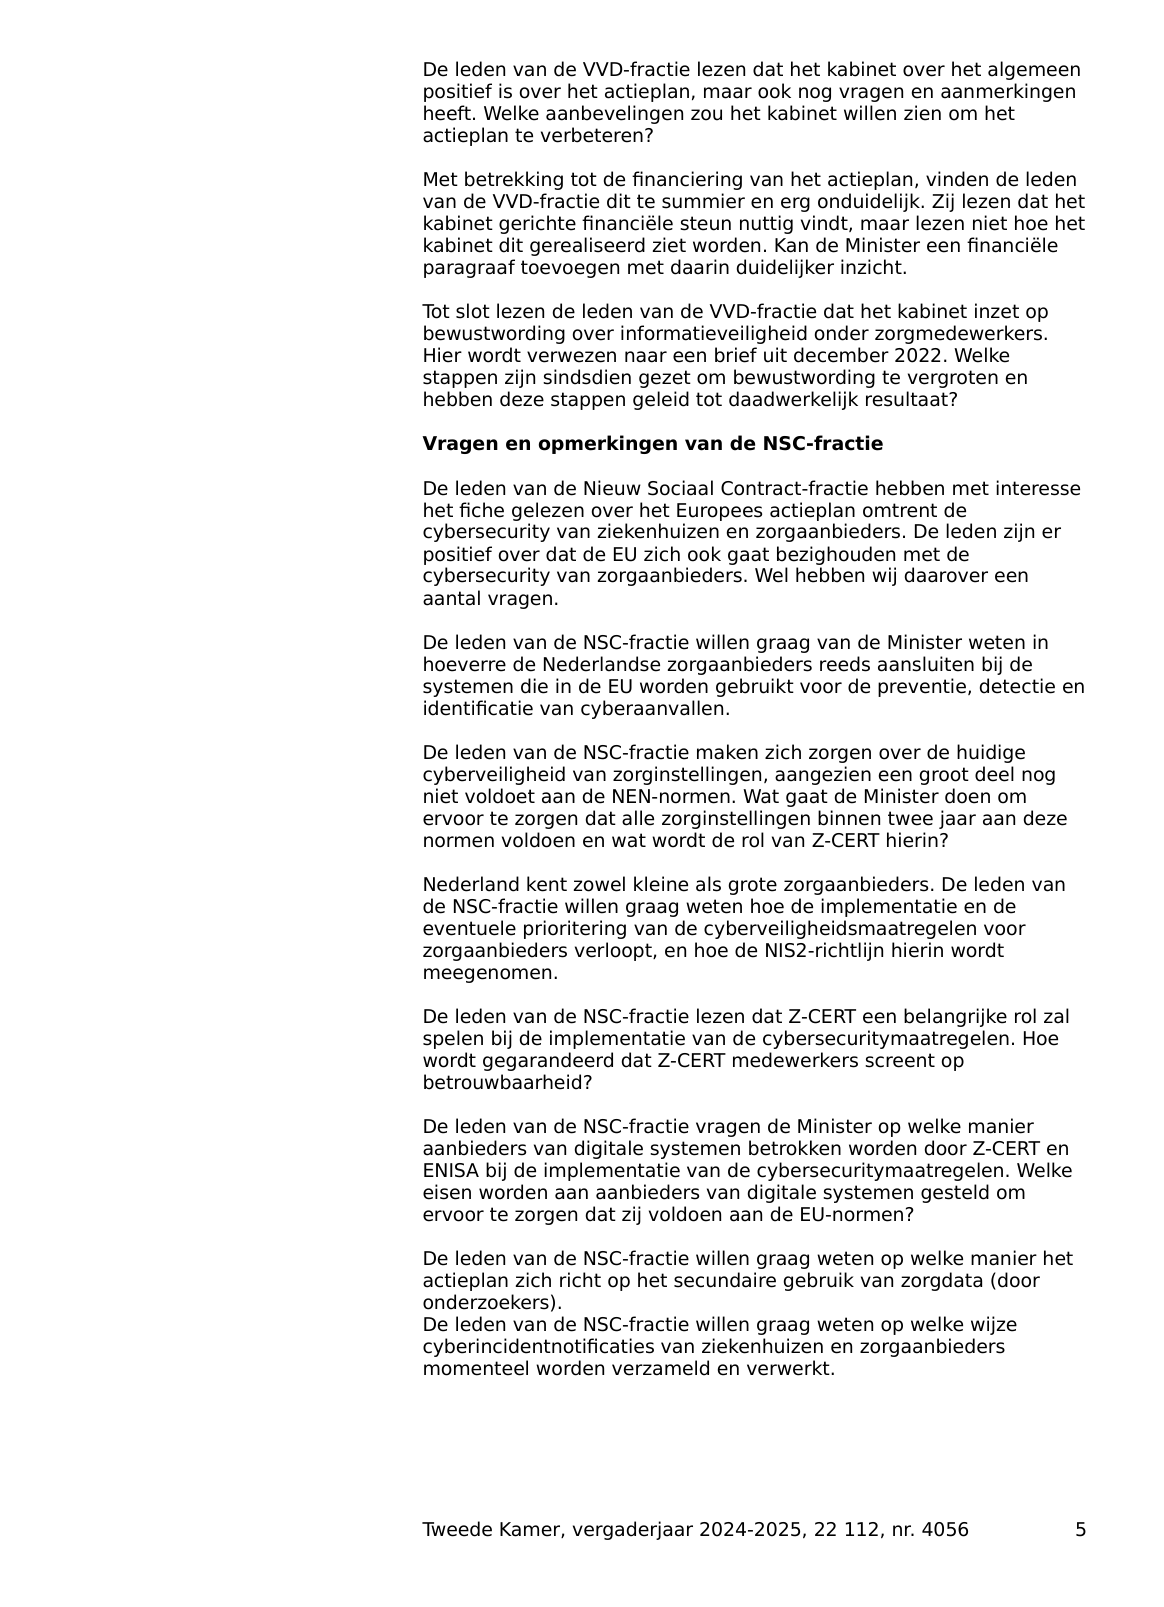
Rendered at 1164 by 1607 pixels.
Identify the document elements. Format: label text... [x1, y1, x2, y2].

text Nederland kent zowel kleine als grote zorgaanbieders. De leden van de NSC-fractie willen graag weten hoe de implementatie en de eventuele prioritering van de cyberveiligheidsmaatregelen voor zorgaanbieders verloopt, en hoe de NIS2-richtlijn hierin wordt meegenomen. [422, 874, 1087, 984]
text De leden van de Nieuw Sociaal Contract-fractie hebben met interesse het fiche gelezen over het Europees actieplan omtrent de cybersecurity van ziekenhuizen en zorgaanbieders. De leden zijn er positief over dat de EU zich ook gaat bezighouden met de cybersecurity van zorgaanbieders. Wel hebben wij daarover een aantal vragen. [422, 477, 1087, 609]
text De leden van de NSC-fractie willen graag weten op welke wijze cyberincidentnotificaties van ziekenhuizen en zorgaanbieders momenteel worden verzameld en verwerkt. [422, 1314, 1087, 1380]
text De leden van de NSC-fractie willen graag van de Minister weten in hoeverre de Nederlandse zorgaanbieders reeds aansluiten bij de systemen die in de EU worden gebruikt voor de preventie, detectie en identificatie van cyberaanvallen. [422, 632, 1087, 719]
text Met betrekking tot de financiering van het actieplan, vinden de leden van de VVD-fractie dit te summier en erg onduidelijk. Zij lezen dat het kabinet gerichte financiële steun nuttig vindt, maar lezen niet hoe het kabinet dit gerealiseerd ziet worden. Kan de Minister een financiële paragraaf toevoegen met daarin duidelijker inzicht. [422, 169, 1087, 279]
text De leden van de NSC-fractie willen graag weten op welke manier het actieplan zich richt op het secundaire gebruik van zorgdata (door onderzoekers). [422, 1248, 1087, 1314]
text De leden van de VVD-fractie lezen dat het kabinet over het algemeen positief is over het actieplan, maar ook nog vragen en aanmerkingen heeft. Welke aanbevelingen zou het kabinet willen zien om het actieplan te verbeteren? [422, 59, 1087, 147]
text De leden van de NSC-fractie lezen dat Z-CERT een belangrijke rol zal spelen bij de implementatie van de cybersecuritymaatregelen. Hoe wordt gegarandeerd dat Z-CERT medewerkers screent op betrouwbaarheid? [422, 1006, 1087, 1094]
text De leden van de NSC-fractie maken zich zorgen over de huidige cyberveiligheid van zorginstellingen, aangezien een groot deel nog niet voldoet aan de NEN-normen. Wat gaat de Minister doen om ervoor te zorgen dat alle zorginstellingen binnen twee jaar aan deze normen voldoen en wat wordt de rol van Z-CERT hierin? [422, 742, 1087, 852]
subtitle Vragen en opmerkingen van de NSC-fractie [422, 433, 1087, 455]
text De leden van de NSC-fractie vragen de Minister op welke manier aanbieders van digitale systemen betrokken worden door Z-CERT en ENISA bij de implementatie van de cybersecuritymaatregelen. Welke eisen worden aan aanbieders van digitale systemen gesteld om ervoor te zorgen dat zij voldoen aan de EU-normen? [422, 1116, 1087, 1226]
text Tot slot lezen de leden van de VVD-fractie dat het kabinet inzet op bewustwording over informatieveiligheid onder zorgmedewerkers. Hier wordt verwezen naar een brief uit december 2022. Welke stappen zijn sindsdien gezet om bewustwording te vergroten en hebben deze stappen geleid tot daadwerkelijk resultaat? [422, 301, 1087, 411]
